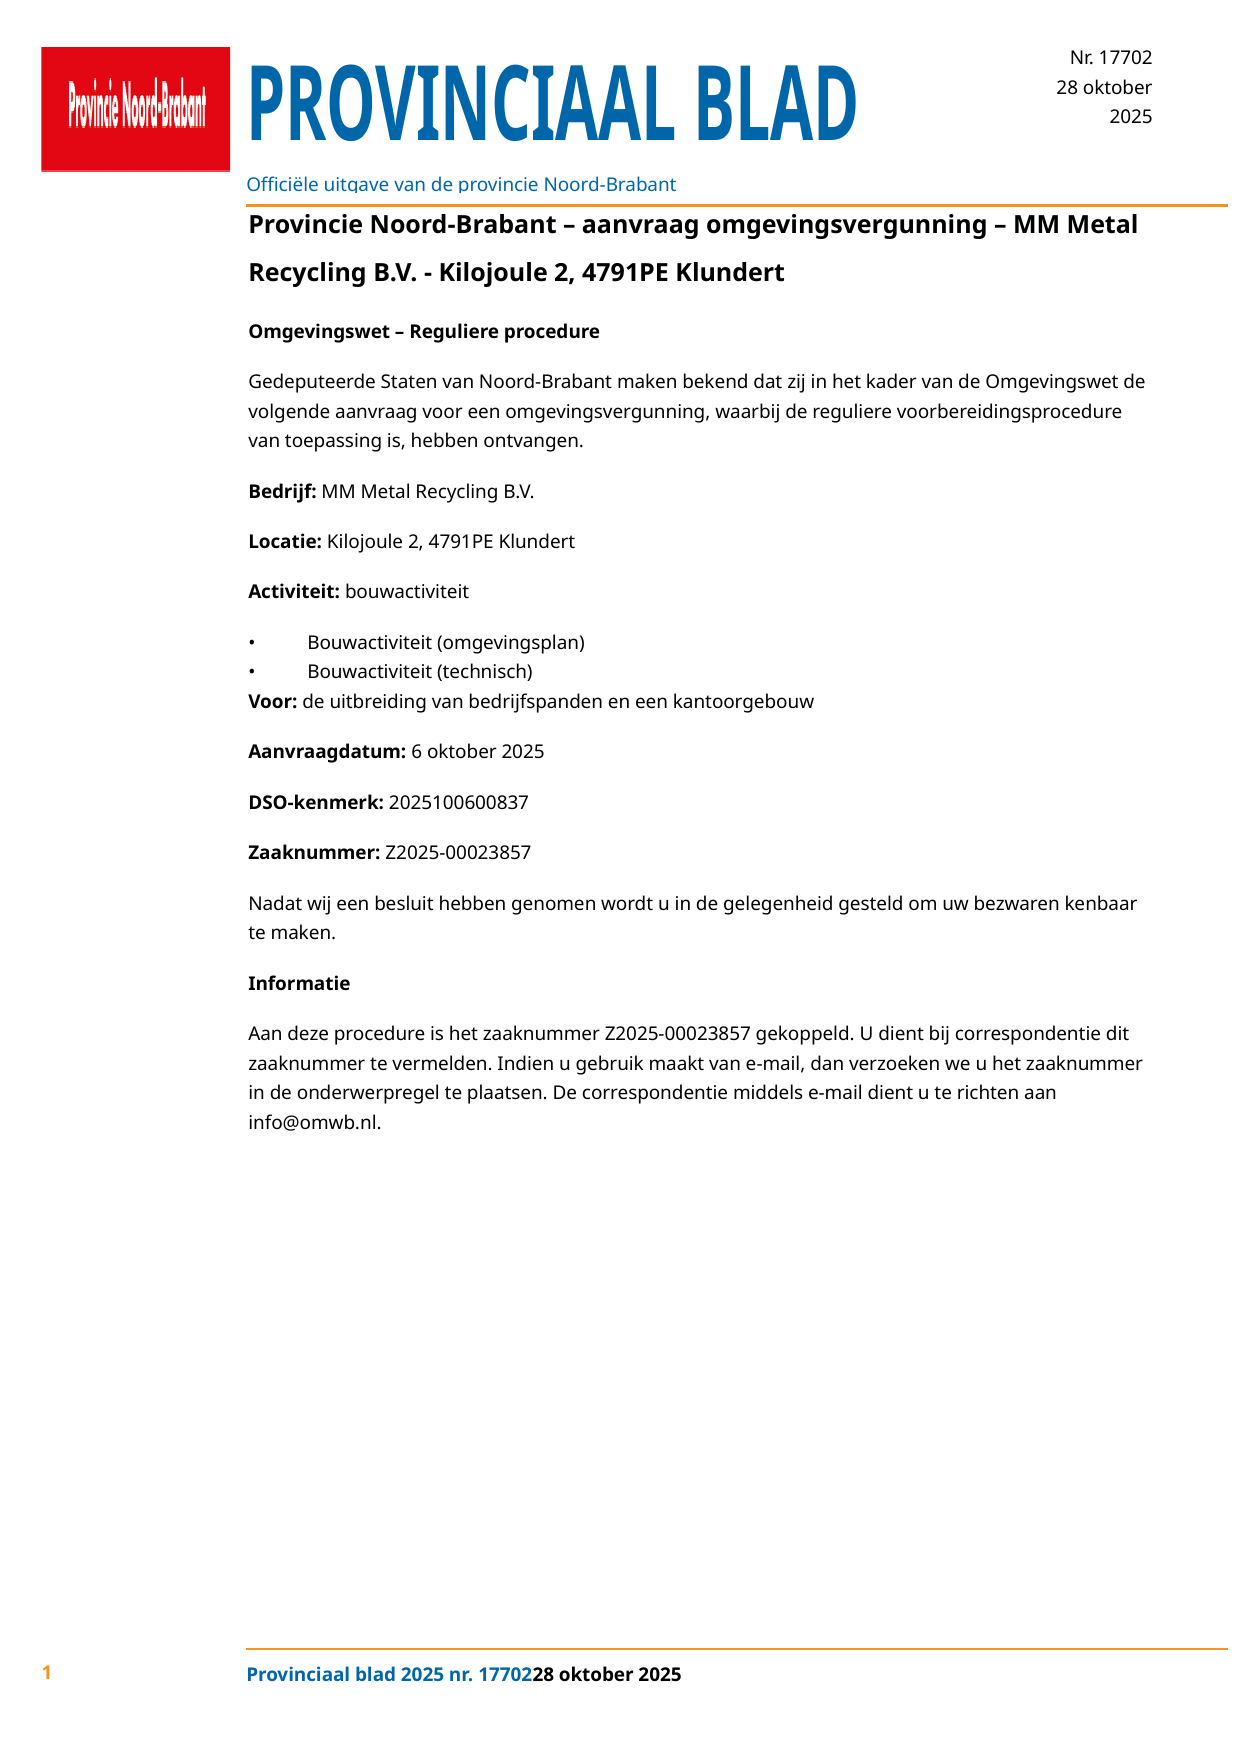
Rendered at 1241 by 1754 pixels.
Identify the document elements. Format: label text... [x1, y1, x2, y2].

text Provincie Noord-Brabant – aanvraag omgevingsvergunning – MM Metal Recycling B.V. - Kilojoule 2, 4791PE Klundert [248, 207, 1152, 288]
text Activiteit: bouwactiviteit [248, 579, 1152, 604]
text Nadat wij een besluit hebben genomen wordt u in de gelegenheid gesteld om uw bezwaren kenbaar te maken. [248, 890, 1152, 945]
text Voor: de uitbreiding van bedrijfspanden en een kantoorgebouw [248, 688, 1152, 714]
text DSO-kenmerk: 2025100600837 [248, 789, 1152, 815]
text Locatie: Kilojoule 2, 4791PE Klundert [248, 528, 1152, 554]
text Aanvraagdatum: 6 oktober 2025 [248, 739, 1152, 764]
text Omgevingswet – Reguliere procedure [248, 318, 1152, 344]
picture [41, 47, 231, 172]
text Aan deze procedure is het zaaknummer Z2025-00023857 gekoppeld. U dient bij correspondentie dit zaaknummer te vermelden. Indien u gebruik maakt van e-mail, dan verzoeken we u het zaaknummer in de onderwerpregel te plaatsen. De correspondentie middels e-mail dient u te richten aan info@omwb.nl. [248, 1020, 1152, 1135]
text Informatie [248, 970, 1152, 996]
list Bouwactiviteit (technisch) [248, 659, 1152, 684]
text Bedrijf: MM Metal Recycling B.V. [248, 478, 1152, 504]
list Bouwactiviteit (omgevingsplan) [248, 629, 1152, 655]
text Gedeputeerde Staten van Noord-Brabant maken bekend dat zij in het kader van de Omgevingswet de volgende aanvraag voor een omgevingsvergunning, waarbij de reguliere voorbereidingsprocedure van toepassing is, hebben ontvangen. [248, 368, 1152, 453]
text Zaaknummer: Z2025-00023857 [248, 839, 1152, 865]
